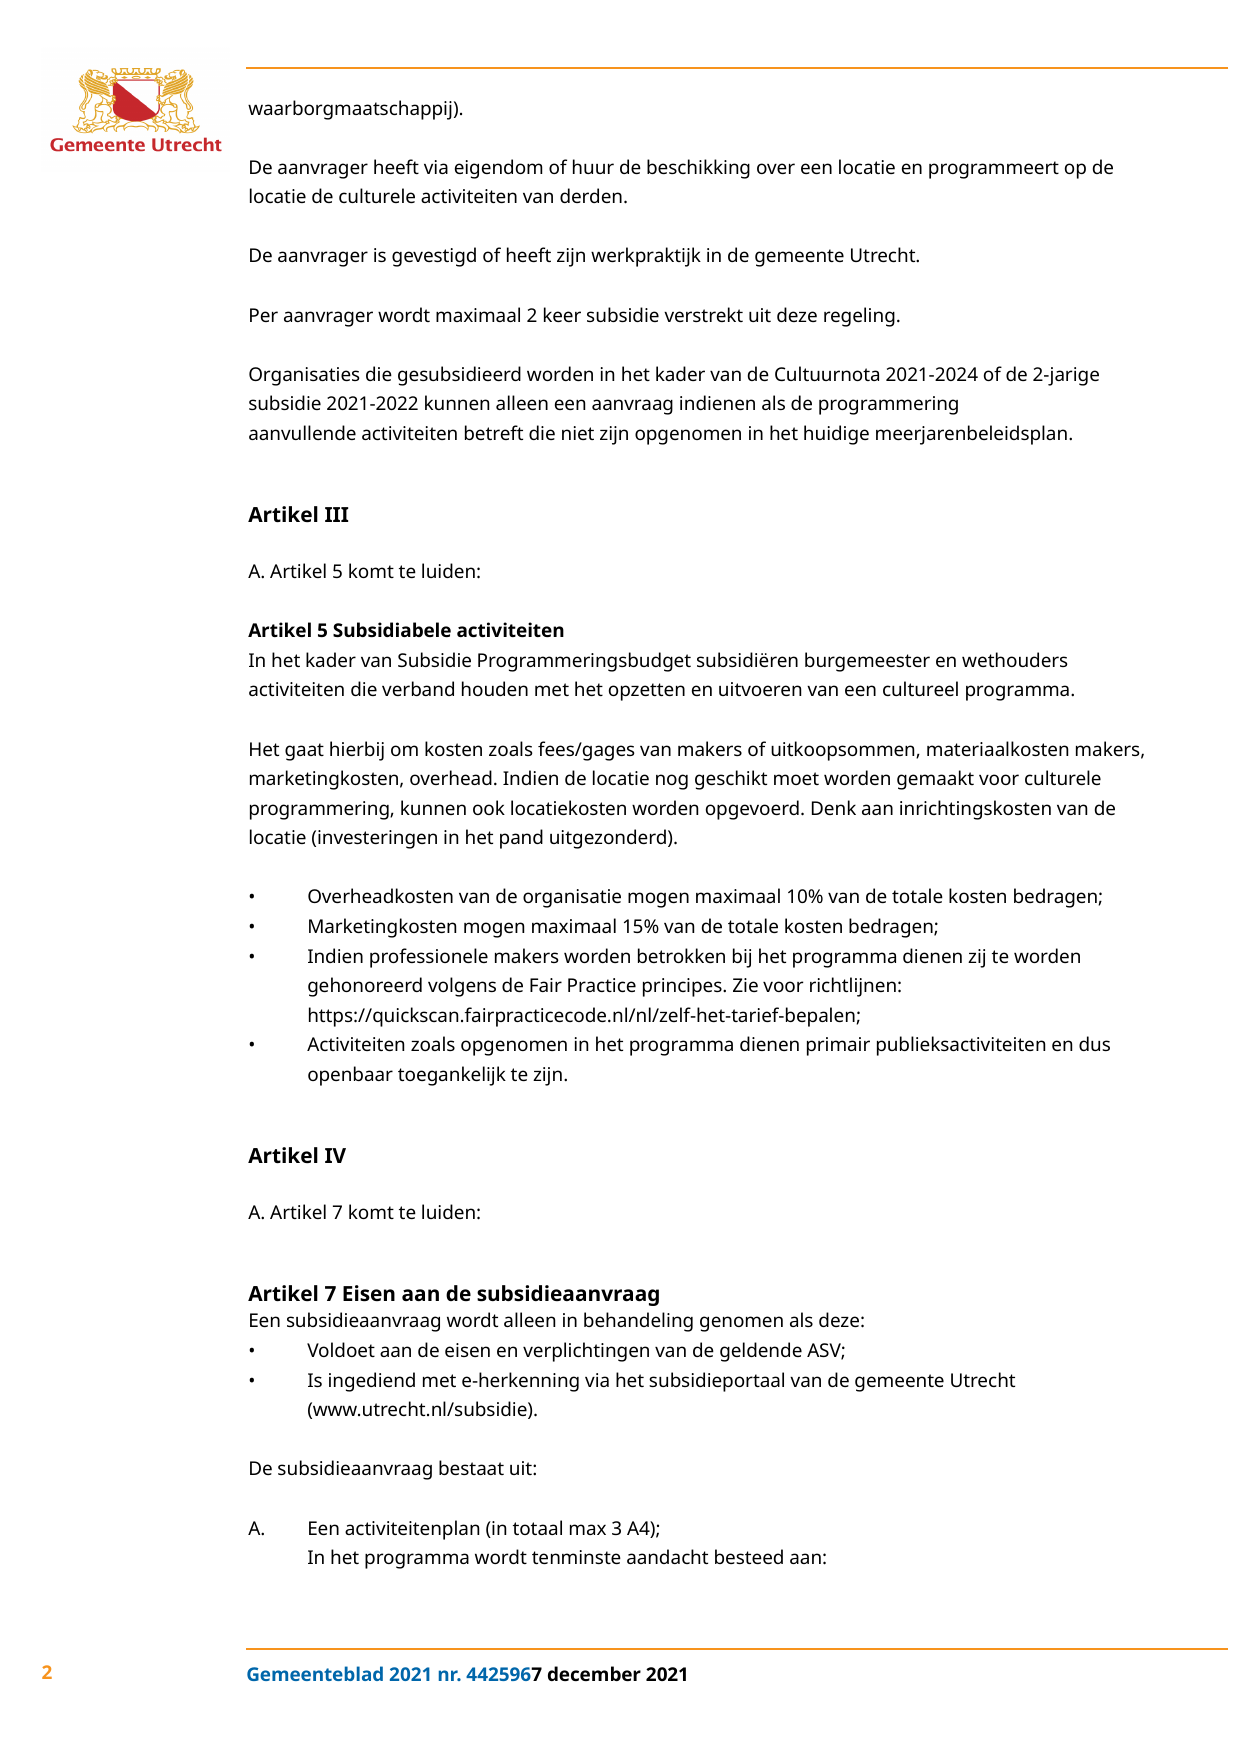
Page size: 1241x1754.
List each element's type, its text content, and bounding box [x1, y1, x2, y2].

text De aanvrager heeft via eigendom of huur de beschikking over een locatie en programmeert op de locatie de culturele activiteiten van derden. [248, 154, 1152, 209]
text Organisaties die gesubsidieerd worden in het kader van de Cultuurnota 2021-2024 of de 2-jarige subsidie 2021-2022 kunnen alleen een aanvraag indienen als de programmering [248, 361, 1152, 416]
list Marketingkosten mogen maximaal 15% van de totale kosten bedragen; [248, 913, 1152, 939]
text A. Artikel 7 komt te luiden: [248, 1199, 1152, 1225]
text In het kader van Subsidie Programmeringsbudget subsidiëren burgemeester en wethouders activiteiten die verband houden met het opzetten en uitvoeren van een cultureel programma. [248, 647, 1152, 702]
text Artikel IV [248, 1141, 1152, 1169]
list In het programma wordt tenminste aandacht besteed aan: [248, 1544, 1152, 1570]
text Een subsidieaanvraag wordt alleen in behandeling genomen als deze: [248, 1308, 1152, 1333]
text De subsidieaanvraag bestaat uit: [248, 1456, 1152, 1481]
list Voldoet aan de eisen en verplichtingen van de geldende ASV; [248, 1337, 1152, 1363]
text waarborgmaatschappij). [248, 95, 1152, 121]
text Artikel 7 Eisen aan de subsidieaanvraag [248, 1279, 1152, 1308]
text A. Artikel 5 komt te luiden: [248, 558, 1152, 584]
list Activiteiten zoals opgenomen in het programma dienen primair publieksactiviteiten en dus openbaar toegankelijk te zijn. [248, 1032, 1152, 1087]
text Per aanvrager wordt maximaal 2 keer subsidie verstrekt uit deze regeling. [248, 302, 1152, 328]
text Artikel III [248, 500, 1152, 529]
text aanvullende activiteiten betreft die niet zijn opgenomen in het huidige meerjarenbeleidsplan. [248, 420, 1152, 446]
picture [41, 47, 231, 172]
list Indien professionele makers worden betrokken bij het programma dienen zij te worden gehonoreerd volgens de Fair Practice principes. Zie voor richtlijnen: https://quickscan.fairpracticecode.nl/nl/zelf-het-tarief-bepalen; [248, 943, 1152, 1028]
text De aanvrager is gevestigd of heeft zijn werkpraktijk in de gemeente Utrecht. [248, 243, 1152, 268]
text Artikel 5 Subsidiabele activiteiten [248, 617, 1152, 643]
list Overheadkosten van de organisatie mogen maximaal 10% van de totale kosten bedragen; [248, 884, 1152, 909]
list Is ingediend met e-herkenning via het subsidieportaal van de gemeente Utrecht (www.utrecht.nl/subsidie). [248, 1367, 1152, 1422]
text Het gaat hierbij om kosten zoals fees/gages van makers of uitkoopsommen, materiaalkosten makers, marketingkosten, overhead. Indien de locatie nog geschikt moet worden gemaakt voor culturele programmering, kunnen ook locatiekosten worden opgevoerd. Denk aan inrichtingskosten van de locatie (investeringen in het pand uitgezonderd). [248, 736, 1152, 850]
list Een activiteitenplan (in totaal max 3 A4); [248, 1515, 1152, 1540]
